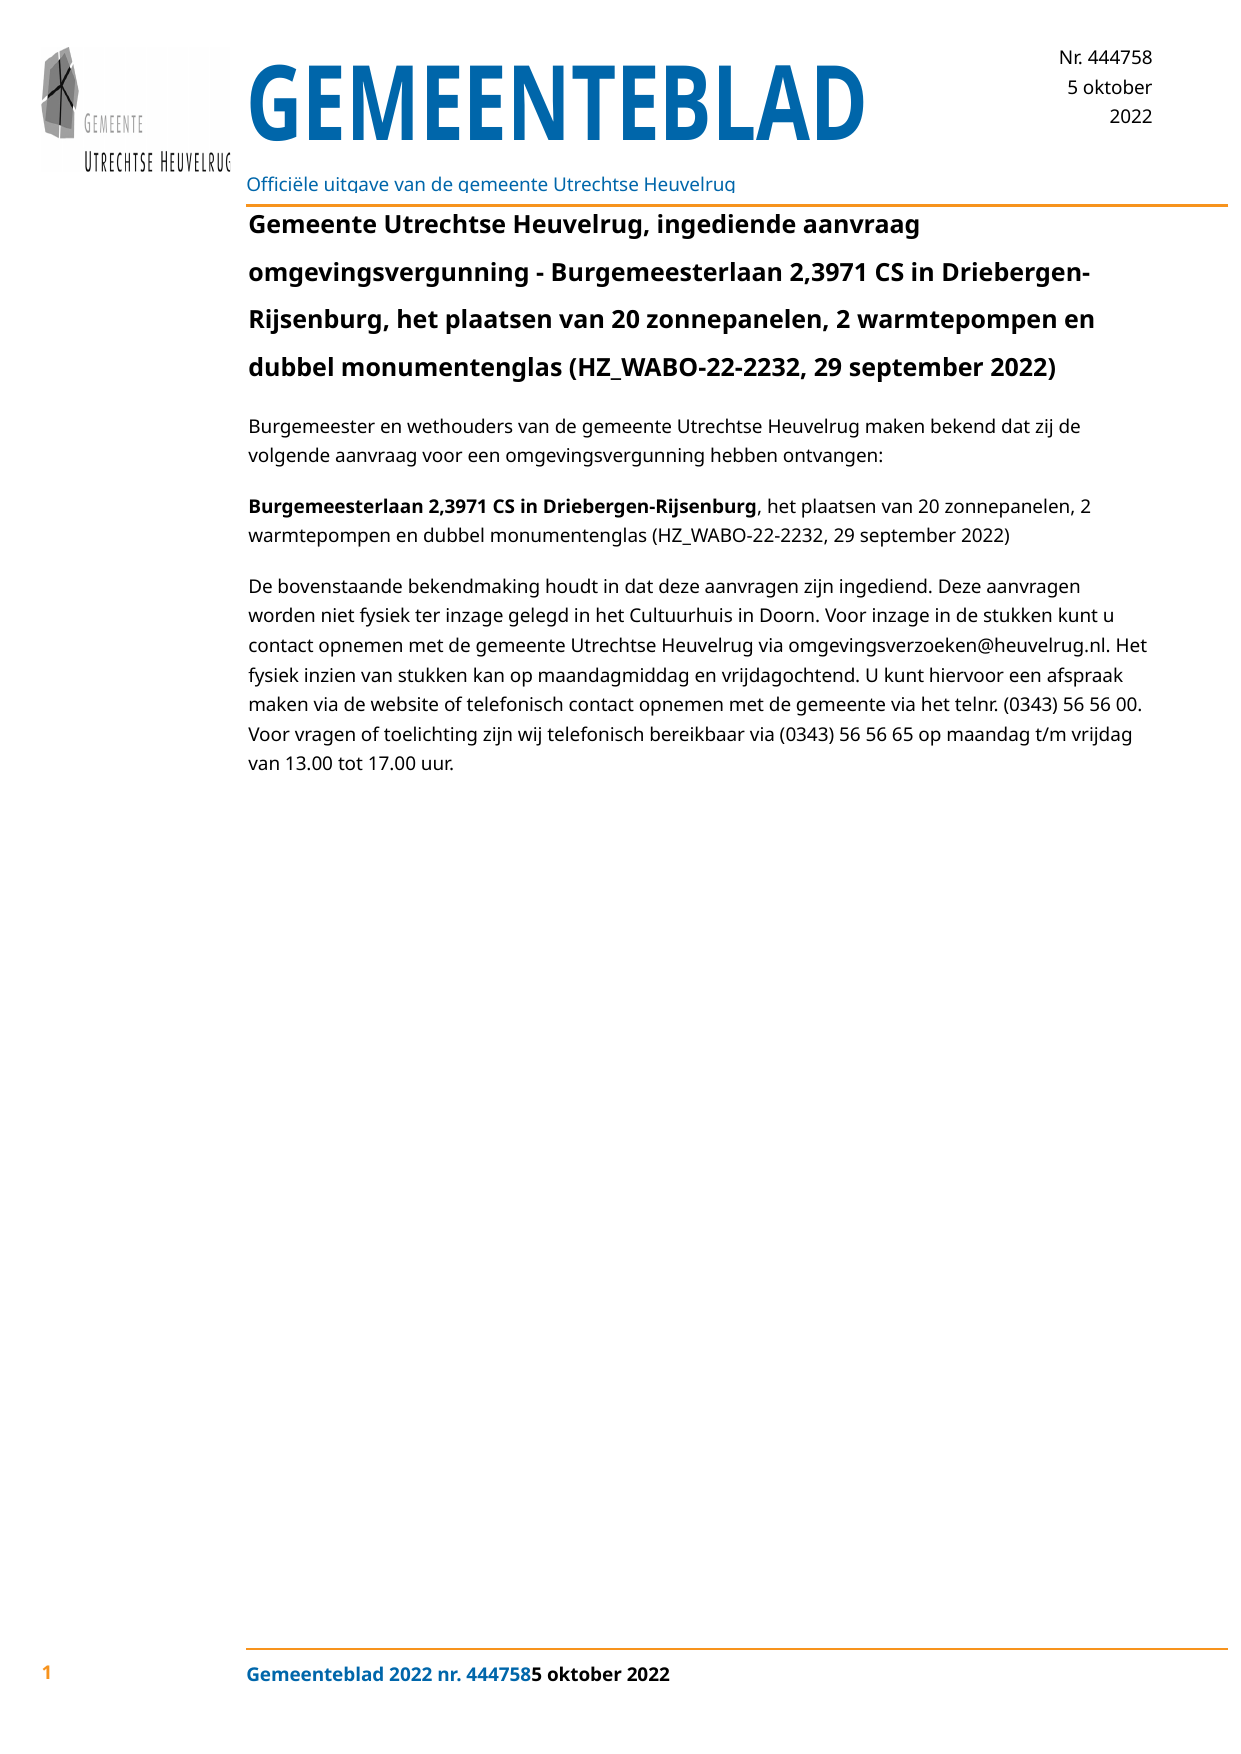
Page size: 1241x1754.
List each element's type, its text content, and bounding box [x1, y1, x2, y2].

picture [41, 47, 231, 172]
text De bovenstaande bekendmaking houdt in dat deze aanvragen zijn ingediend. Deze aanvragen worden niet fysiek ter inzage gelegd in het Cultuurhuis in Doorn. Voor inzage in de stukken kunt u contact opnemen met de gemeente Utrechtse Heuvelrug via omgevingsverzoeken@heuvelrug.nl. Het fysiek inzien van stukken kan op maandagmiddag en vrijdagochtend. U kunt hiervoor een afspraak maken via de website of telefonisch contact opnemen met de gemeente via het telnr. (0343) 56 56 00. Voor vragen of toelichting zijn wij telefonisch bereikbaar via (0343) 56 56 65 op maandag t/m vrijdag van 13.00 tot 17.00 uur. [248, 573, 1152, 776]
text Gemeente Utrechtse Heuvelrug, ingediende aanvraag omgevingsvergunning - Burgemeesterlaan 2,3971 CS in Driebergen-Rijsenburg, het plaatsen van 20 zonnepanelen, 2 warmtepompen en dubbel monumentenglas (HZ_WABO-22-2232, 29 september 2022) [248, 207, 1152, 384]
text Burgemeesterlaan 2,3971 CS in Driebergen-Rijsenburg, het plaatsen van 20 zonnepanelen, 2 warmtepompen en dubbel monumentenglas (HZ_WABO-22-2232, 29 september 2022) [248, 493, 1152, 548]
text Burgemeester en wethouders van de gemeente Utrechtse Heuvelrug maken bekend dat zij de volgende aanvraag voor een omgevingsvergunning hebben ontvangen: [248, 413, 1152, 468]
